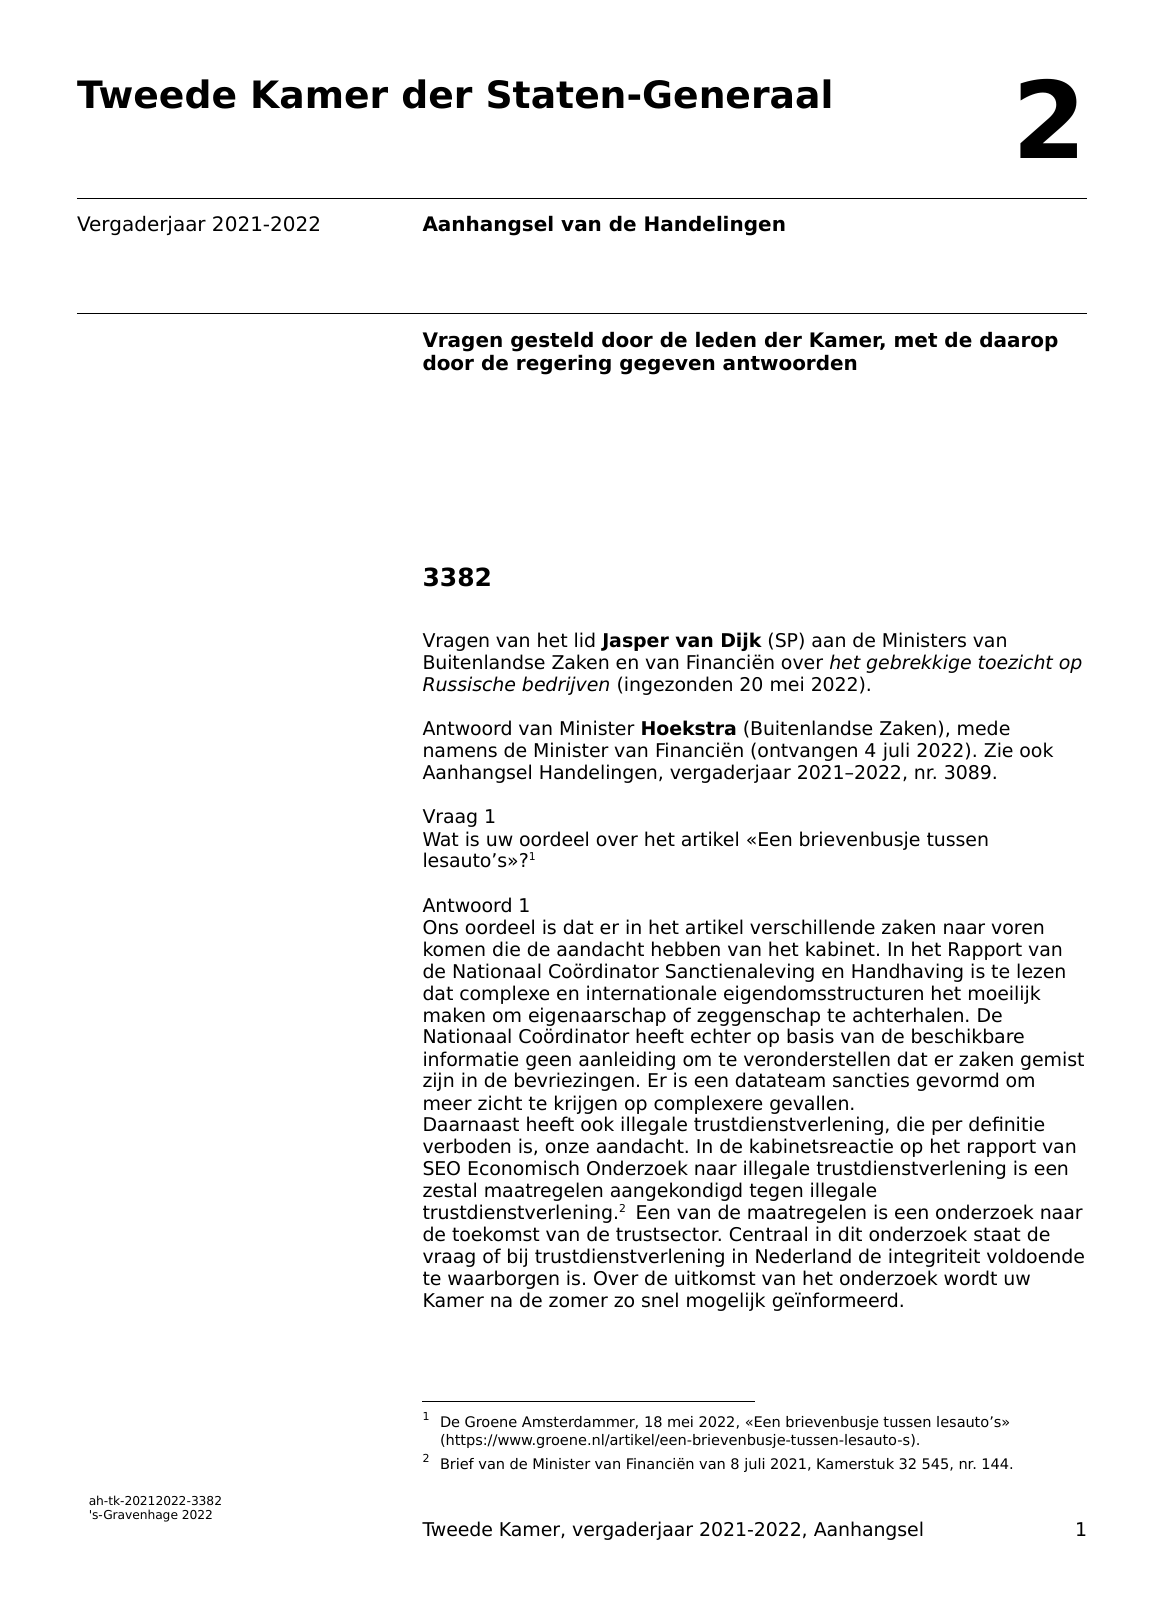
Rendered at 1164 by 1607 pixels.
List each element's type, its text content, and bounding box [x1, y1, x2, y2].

table_header Tweede Kamer der Staten-Generaal [77, 59, 886, 198]
table_cell Vragen gesteld door de leden der Kamer, met de daarop door de regering gegeven antwoorden [422, 314, 1087, 375]
text De Groene Amsterdammer, 18 mei 2022, «Een brievenbusje tussen lesauto’s» (https://www.groene.nl/artikel/een-brievenbusje-tussen-lesauto-s). [422, 1410, 1087, 1449]
text Brief van de Minister van Financiën van 8 juli 2021, Kamerstuk 32 545, nr. 144. [422, 1452, 1087, 1474]
text Daarnaast heeft ook illegale trustdienstverlening, die per definitie verboden is, onze aandacht. In de kabinetsreactie op het rapport van SEO Economisch Onderzoek naar illegale trustdienstverlening is een zestal maatregelen aangekondigd tegen illegale trustdienstverlening. Een van de maatregelen is een onderzoek naar de toekomst van de trustsector. Centraal in dit onderzoek staat de vraag of bij trustdienstverlening in Nederland de integriteit voldoende te waarborgen is. Over de uitkomst van het onderzoek wordt uw Kamer na de zomer zo snel mogelijk geïnformeerd. [422, 1114, 1087, 1312]
text Antwoord 1 [422, 894, 1087, 917]
text Wat is uw oordeel over het artikel «Een brievenbusje tussen lesauto’s»? [422, 828, 1087, 872]
table_cell [77, 314, 422, 375]
text Antwoord van Minister Hoekstra (Buitenlandse Zaken), mede namens de Minister van Financiën (ontvangen 4 juli 2022). Zie ook Aanhangsel Handelingen, vergaderjaar 2021–2022, nr. 3089. [422, 718, 1087, 784]
text 's-Gravenhage 2022 [88, 1508, 323, 1522]
text ah-tk-20212022-3382 [88, 1494, 323, 1508]
text Vraag 1 [422, 806, 1087, 828]
table_cell Vergaderjaar 2021-2022 [77, 199, 422, 313]
table_cell Aanhangsel van de Handelingen [422, 199, 1087, 313]
text Ons oordeel is dat er in het artikel verschillende zaken naar voren komen die de aandacht hebben van het kabinet. In het Rapport van de Nationaal Coördinator Sanctienaleving en Handhaving is te lezen dat complexe en internationale eigendomsstructuren het moeilijk maken om eigenaarschap of zeggenschap te achterhalen. De Nationaal Coördinator heeft echter op basis van de beschikbare informatie geen aanleiding om te veronderstellen dat er zaken gemist zijn in de bevriezingen. Er is een datateam sancties gevormd om meer zicht te krijgen op complexere gevallen. [422, 917, 1087, 1114]
text 3382 [422, 563, 1087, 592]
table_header 2 [886, 59, 1087, 198]
text Vragen van het lid Jasper van Dijk (SP) aan de Ministers van Buitenlandse Zaken en van Financiën over het gebrekkige toezicht op Russische bedrijven (ingezonden 20 mei 2022). [422, 630, 1087, 696]
